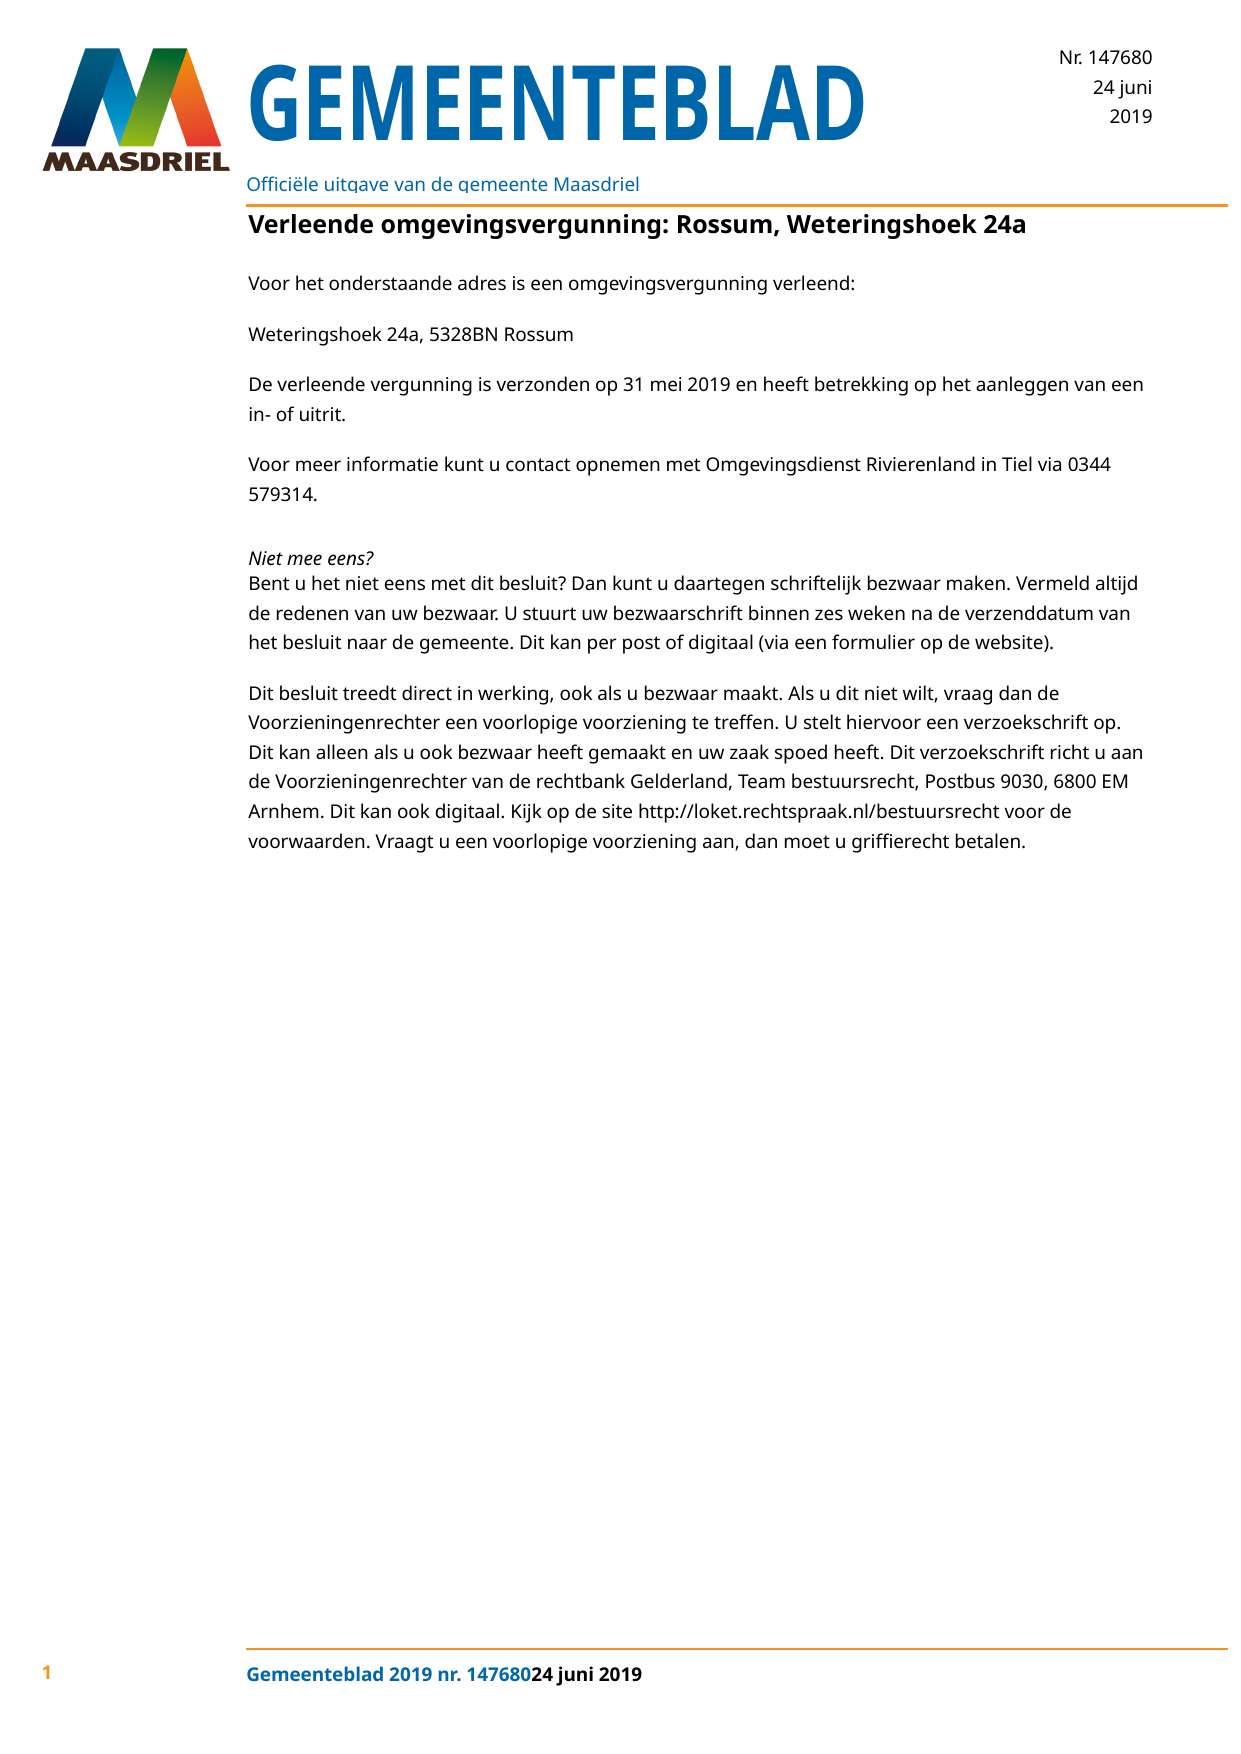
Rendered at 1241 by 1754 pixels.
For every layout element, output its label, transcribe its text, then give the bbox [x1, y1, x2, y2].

text Niet mee eens? [248, 545, 1152, 570]
text Weteringshoek 24a, 5328BN Rossum [248, 321, 1152, 346]
text Verleende omgevingsvergunning: Rossum, Weteringshoek 24a [248, 207, 1152, 241]
text De verleende vergunning is verzonden op 31 mei 2019 en heeft betrekking op het aanleggen van een in- of uitrit. [248, 371, 1152, 426]
text Dit besluit treedt direct in werking, ook als u bezwaar maakt. Als u dit niet wilt, vraag dan de Voorzieningenrechter een voorlopige voorziening te treffen. U stelt hiervoor een verzoekschrift op. Dit kan alleen als u ook bezwaar heeft gemaakt en uw zaak spoed heeft. Dit verzoekschrift richt u aan de Voorzieningenrechter van de rechtbank Gelderland, Team bestuursrecht, Postbus 9030, 6800 EM Arnhem. Dit kan ook digitaal. Kijk op de site http://loket.rechtspraak.nl/bestuursrecht voor de voorwaarden. Vraagt u een voorlopige voorziening aan, dan moet u griffierecht betalen. [248, 680, 1152, 854]
picture [41, 47, 231, 172]
text Voor meer informatie kunt u contact opnemen met Omgevingsdienst Rivierenland in Tiel via 0344 579314. [248, 451, 1152, 506]
text Bent u het niet eens met dit besluit? Dan kunt u daartegen schriftelijk bezwaar maken. Vermeld altijd de redenen van uw bezwaar. U stuurt uw bezwaarschrift binnen zes weken na de verzenddatum van het besluit naar de gemeente. Dit kan per post of digitaal (via een formulier op de website). [248, 570, 1152, 655]
text Voor het onderstaande adres is een omgevingsvergunning verleend: [248, 270, 1152, 296]
